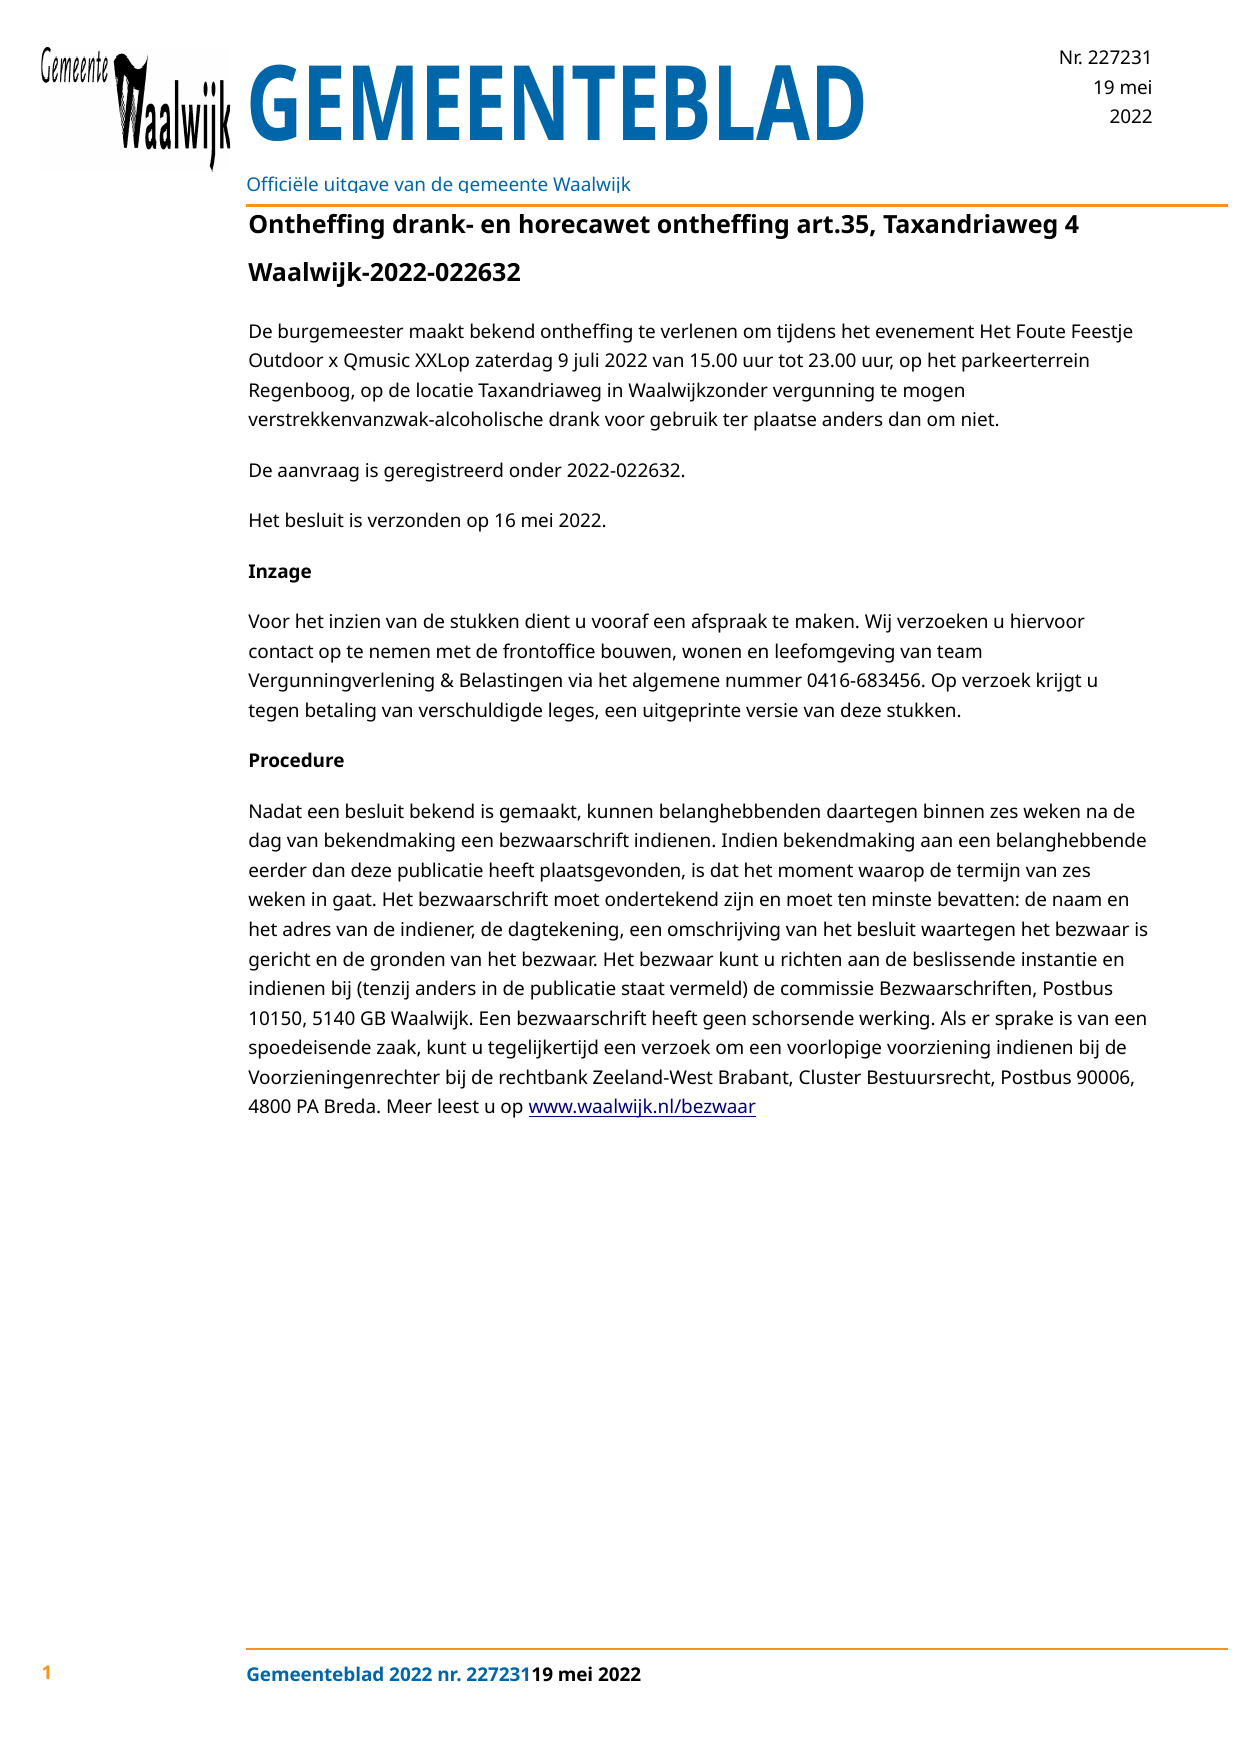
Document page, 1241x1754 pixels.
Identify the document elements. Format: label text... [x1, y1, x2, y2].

text Voor het inzien van de stukken dient u vooraf een afspraak te maken. Wij verzoeken u hiervoor contact op te nemen met de frontoffice bouwen, wonen en leefomgeving van team Vergunningverlening & Belastingen via het algemene nummer 0416-683456. Op verzoek krijgt u tegen betaling van verschuldigde leges, een uitgeprinte versie van deze stukken. [248, 608, 1152, 723]
text Het besluit is verzonden op 16 mei 2022. [248, 507, 1152, 533]
text Nadat een besluit bekend is gemaakt, kunnen belanghebbenden daartegen binnen zes weken na de dag van bekendmaking een bezwaarschrift indienen. Indien bekendmaking aan een belanghebbende eerder dan deze publicatie heeft plaatsgevonden, is dat het moment waarop de termijn van zes weken in gaat. Het bezwaarschrift moet ondertekend zijn en moet ten minste bevatten: de naam en het adres van de indiener, de dagtekening, een omschrijving van het besluit waartegen het bezwaar is gericht en de gronden van het bezwaar. Het bezwaar kunt u richten aan de beslissende instantie en indienen bij (tenzij anders in de publicatie staat vermeld) de commissie Bezwaarschriften, Postbus 10150, 5140 GB Waalwijk. Een bezwaarschrift heeft geen schorsende werking. Als er sprake is van een spoedeisende zaak, kunt u tegelijkertijd een verzoek om een voorlopige voorziening indienen bij de Voorzieningenrechter bij de rechtbank Zeeland-West Brabant, Cluster Bestuursrecht, Postbus 90006, 4800 PA Breda. Meer leest u op www.waalwijk.nl/bezwaar [248, 798, 1152, 1119]
text Procedure [248, 747, 1152, 773]
text Ontheffing drank- en horecawet ontheffing art.35, Taxandriaweg 4 Waalwijk-2022-022632 [248, 207, 1152, 288]
text Inzage [248, 558, 1152, 584]
picture [41, 47, 231, 172]
text De aanvraag is geregistreerd onder 2022-022632. [248, 457, 1152, 483]
text De burgemeester maakt bekend ontheffing te verlenen om tijdens het evenement Het Foute Feestje Outdoor x Qmusic XXLop zaterdag 9 juli 2022 van 15.00 uur tot 23.00 uur, op het parkeerterrein Regenboog, op de locatie Taxandriaweg in Waalwijkzonder vergunning te mogen verstrekkenvanzwak-alcoholische drank voor gebruik ter plaatse anders dan om niet. [248, 318, 1152, 432]
